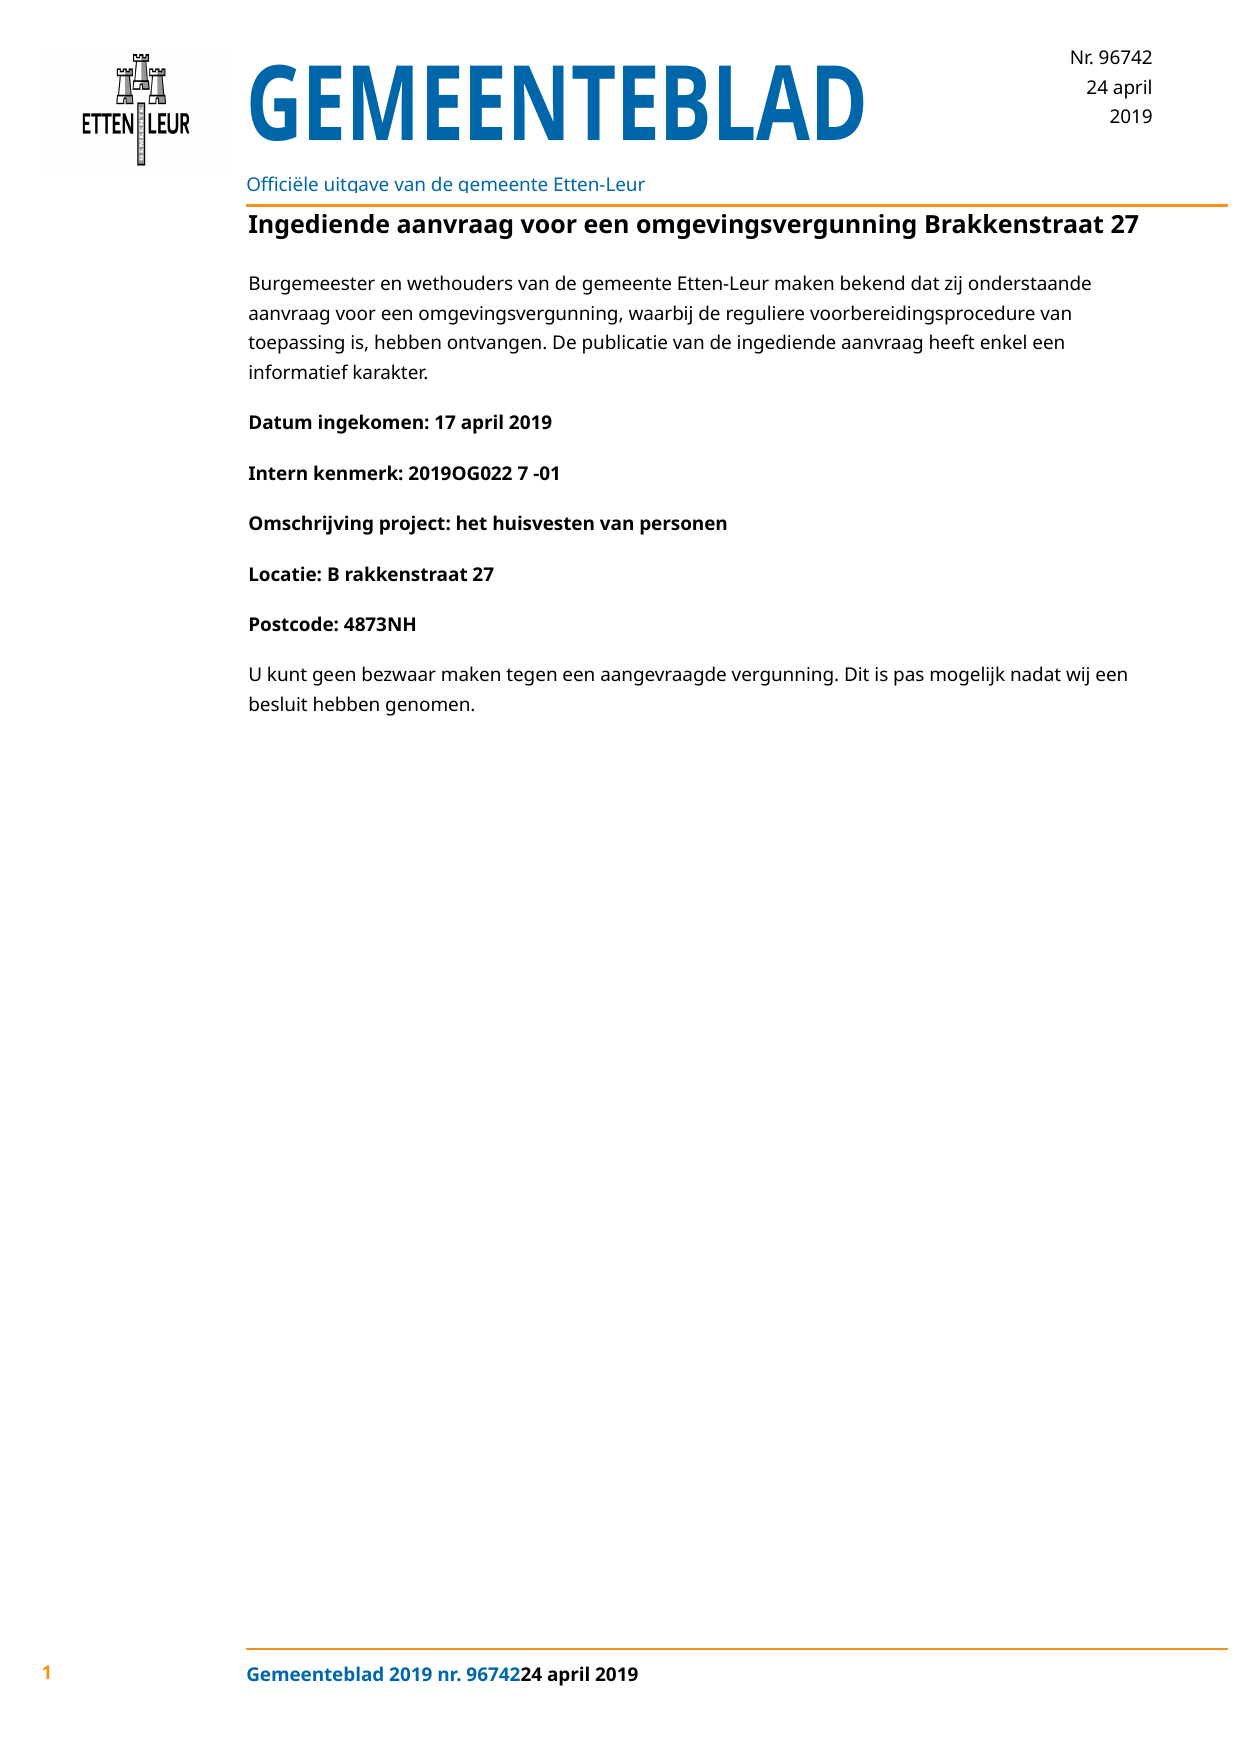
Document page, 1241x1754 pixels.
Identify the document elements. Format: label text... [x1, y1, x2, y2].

text Datum ingekomen: 17 april 2019 [248, 409, 1152, 435]
text Intern kenmerk: 2019OG022 7 -01 [248, 460, 1152, 486]
text Omschrijving project: het huisvesten van personen [248, 510, 1152, 536]
text U kunt geen bezwaar maken tegen een aangevraagde vergunning. Dit is pas mogelijk nadat wij een besluit hebben genomen. [248, 662, 1152, 717]
text Postcode: 4873NH [248, 611, 1152, 637]
text Ingediende aanvraag voor een omgevingsvergunning Brakkenstraat 27 [248, 207, 1152, 241]
text Locatie: B rakkenstraat 27 [248, 561, 1152, 586]
picture [41, 47, 231, 172]
text Burgemeester en wethouders van de gemeente Etten-Leur maken bekend dat zij onderstaande aanvraag voor een omgevingsvergunning, waarbij de reguliere voorbereidingsprocedure van toepassing is, hebben ontvangen. De publicatie van de ingediende aanvraag heeft enkel een informatief karakter. [248, 270, 1152, 385]
